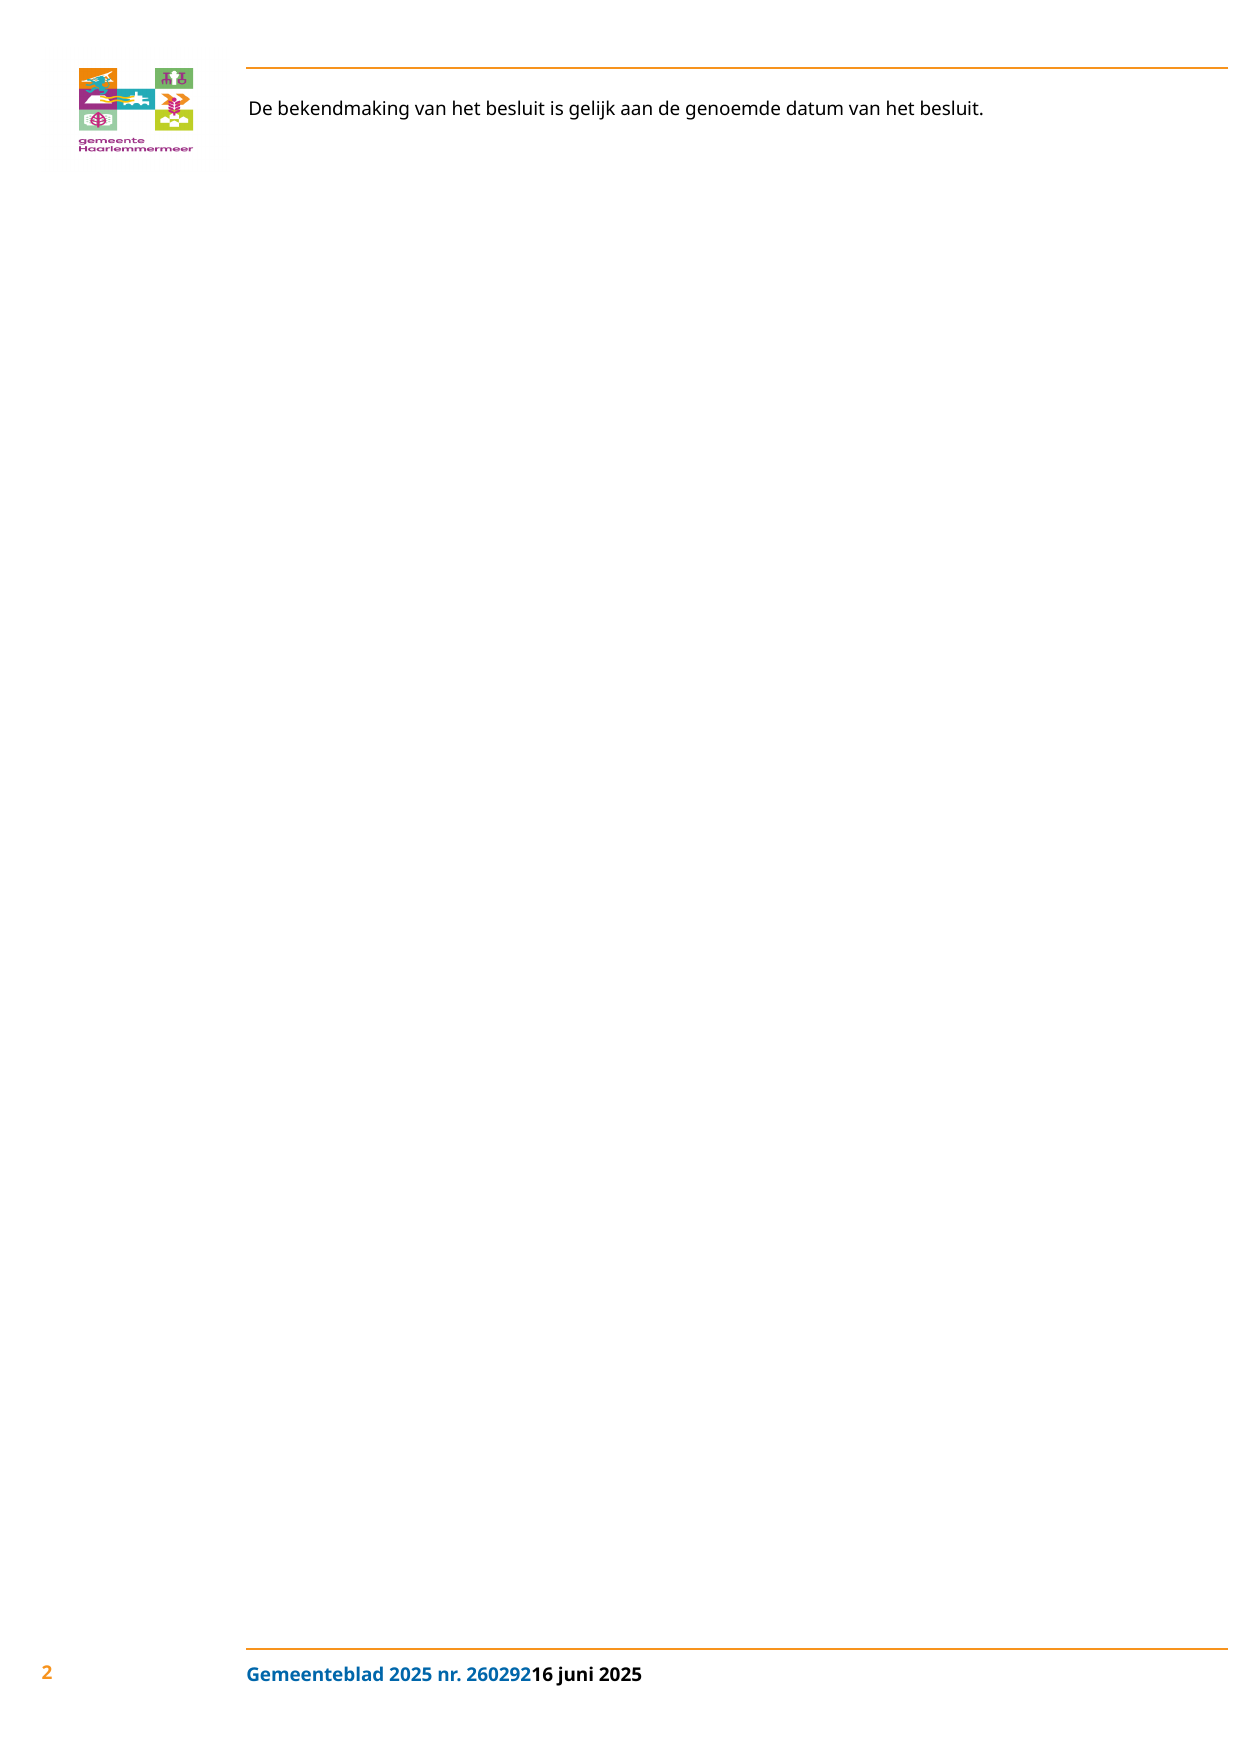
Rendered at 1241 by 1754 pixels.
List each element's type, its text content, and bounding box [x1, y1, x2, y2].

picture [41, 47, 231, 172]
text De bekendmaking van het besluit is gelijk aan de genoemde datum van het besluit. [248, 95, 1152, 121]
